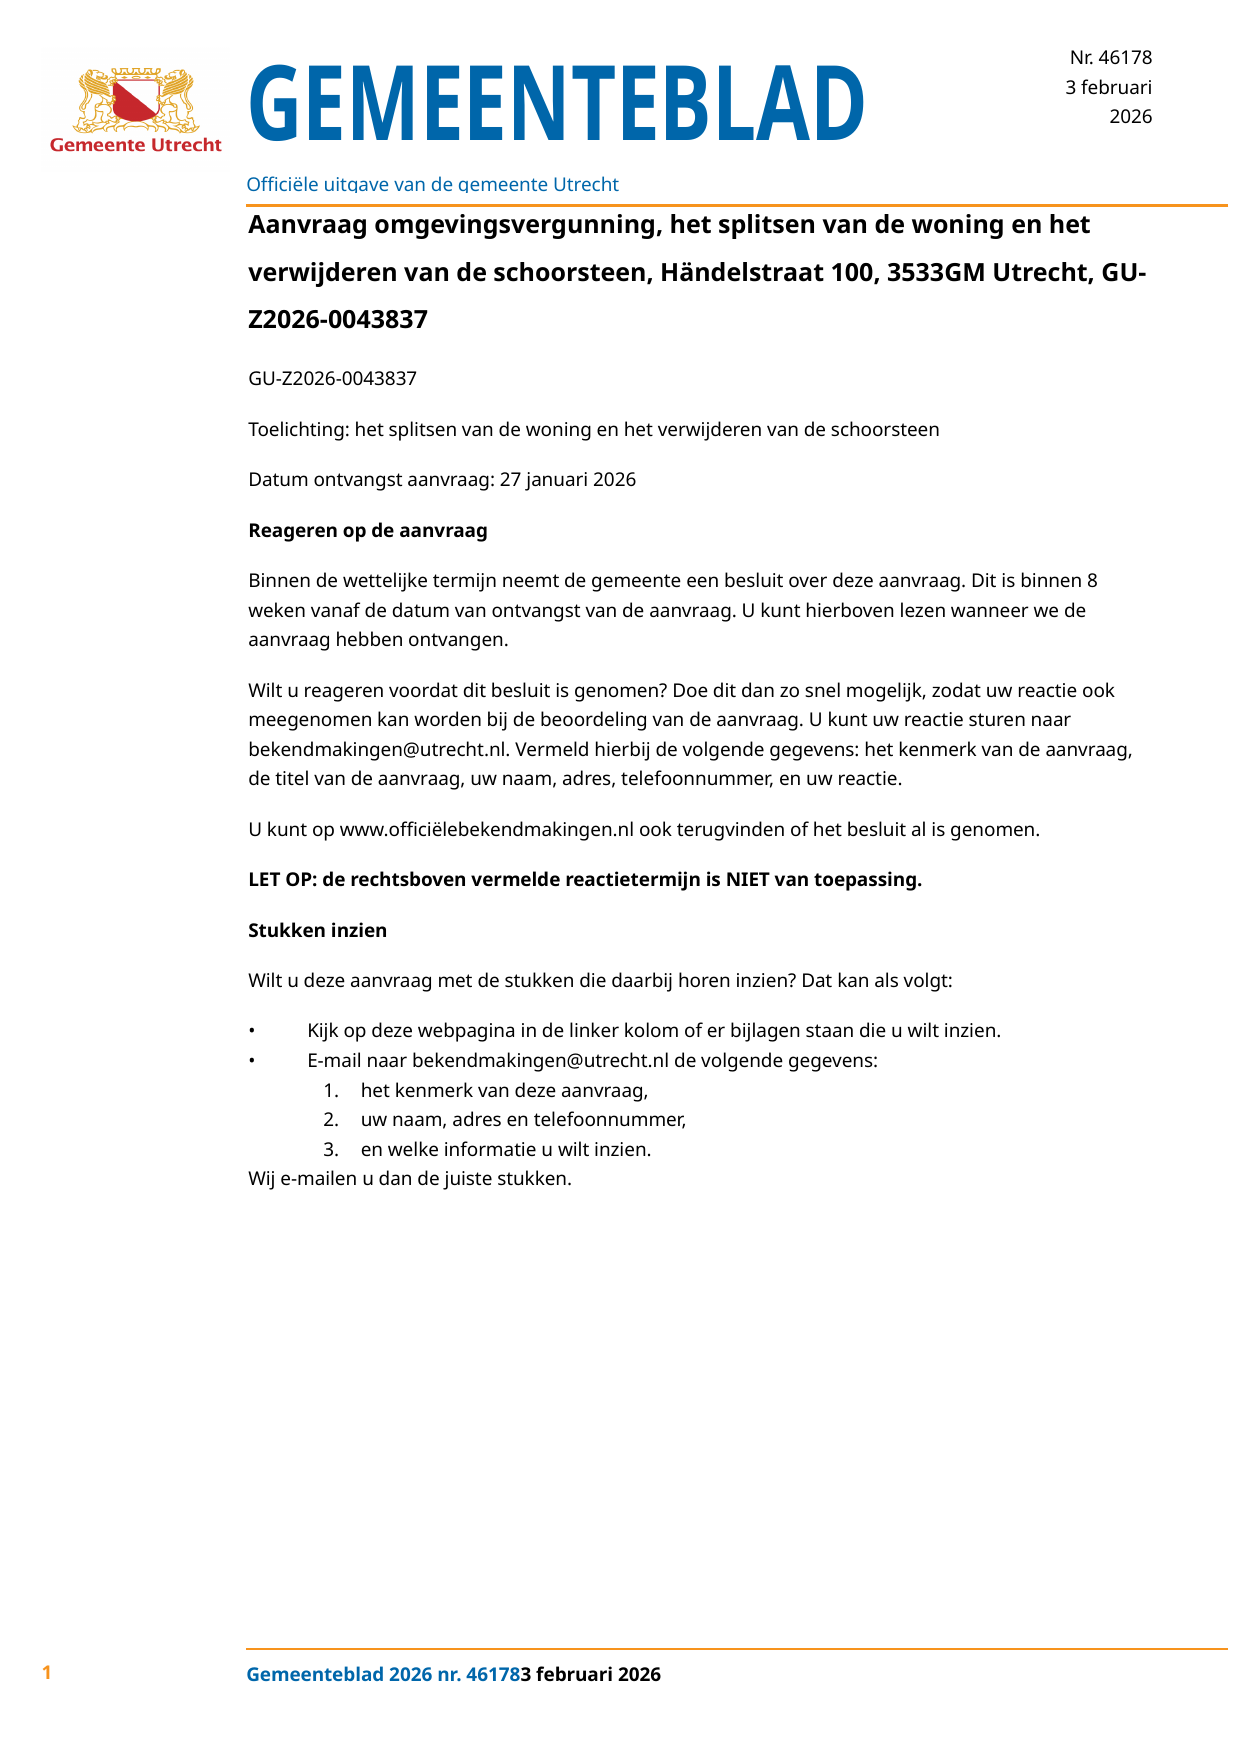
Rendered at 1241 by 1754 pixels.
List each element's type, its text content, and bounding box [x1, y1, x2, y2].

list uw naam, adres en telefoonnummer, [323, 1106, 1152, 1132]
text Wij e-mailen u dan de juiste stukken. [248, 1166, 1152, 1191]
list E-mail naar bekendmakingen@utrecht.nl de volgende gegevens: [248, 1047, 1152, 1073]
text Aanvraag omgevingsvergunning, het splitsen van de woning en het verwijderen van de schoorsteen, Händelstraat 100, 3533GM Utrecht, GU-Z2026-0043837 [248, 207, 1152, 336]
list het kenmerk van deze aanvraag, [323, 1077, 1152, 1102]
text Reageren op de aanvraag [248, 517, 1152, 542]
text Wilt u deze aanvraag met de stukken die daarbij horen inzien? Dat kan als volgt: [248, 967, 1152, 993]
text Wilt u reageren voordat dit besluit is genomen? Doe dit dan zo snel mogelijk, zodat uw reactie ook meegenomen kan worden bij de beoordeling van de aanvraag. U kunt uw reactie sturen naar bekendmakingen@utrecht.nl. Vermeld hierbij de volgende gegevens: het kenmerk van de aanvraag, de titel van de aanvraag, uw naam, adres, telefoonnummer, en uw reactie. [248, 677, 1152, 791]
list en welke informatie u wilt inzien. [323, 1136, 1152, 1162]
text LET OP: de rechtsboven vermelde reactietermijn is NIET van toepassing. [248, 866, 1152, 892]
text Toelichting: het splitsen van de woning en het verwijderen van de schoorsteen [248, 416, 1152, 442]
text U kunt op www.officiëlebekendmakingen.nl ook terugvinden of het besluit al is genomen. [248, 816, 1152, 842]
picture [41, 47, 231, 172]
text Datum ontvangst aanvraag: 27 januari 2026 [248, 466, 1152, 492]
text Stukken inzien [248, 917, 1152, 942]
text Binnen de wettelijke termijn neemt de gemeente een besluit over deze aanvraag. Dit is binnen 8 weken vanaf de datum van ontvangst van de aanvraag. U kunt hierboven lezen wanneer we de aanvraag hebben ontvangen. [248, 567, 1152, 652]
list Kijk op deze webpagina in de linker kolom of er bijlagen staan die u wilt inzien. [248, 1018, 1152, 1043]
text GU-Z2026-0043837 [248, 366, 1152, 391]
